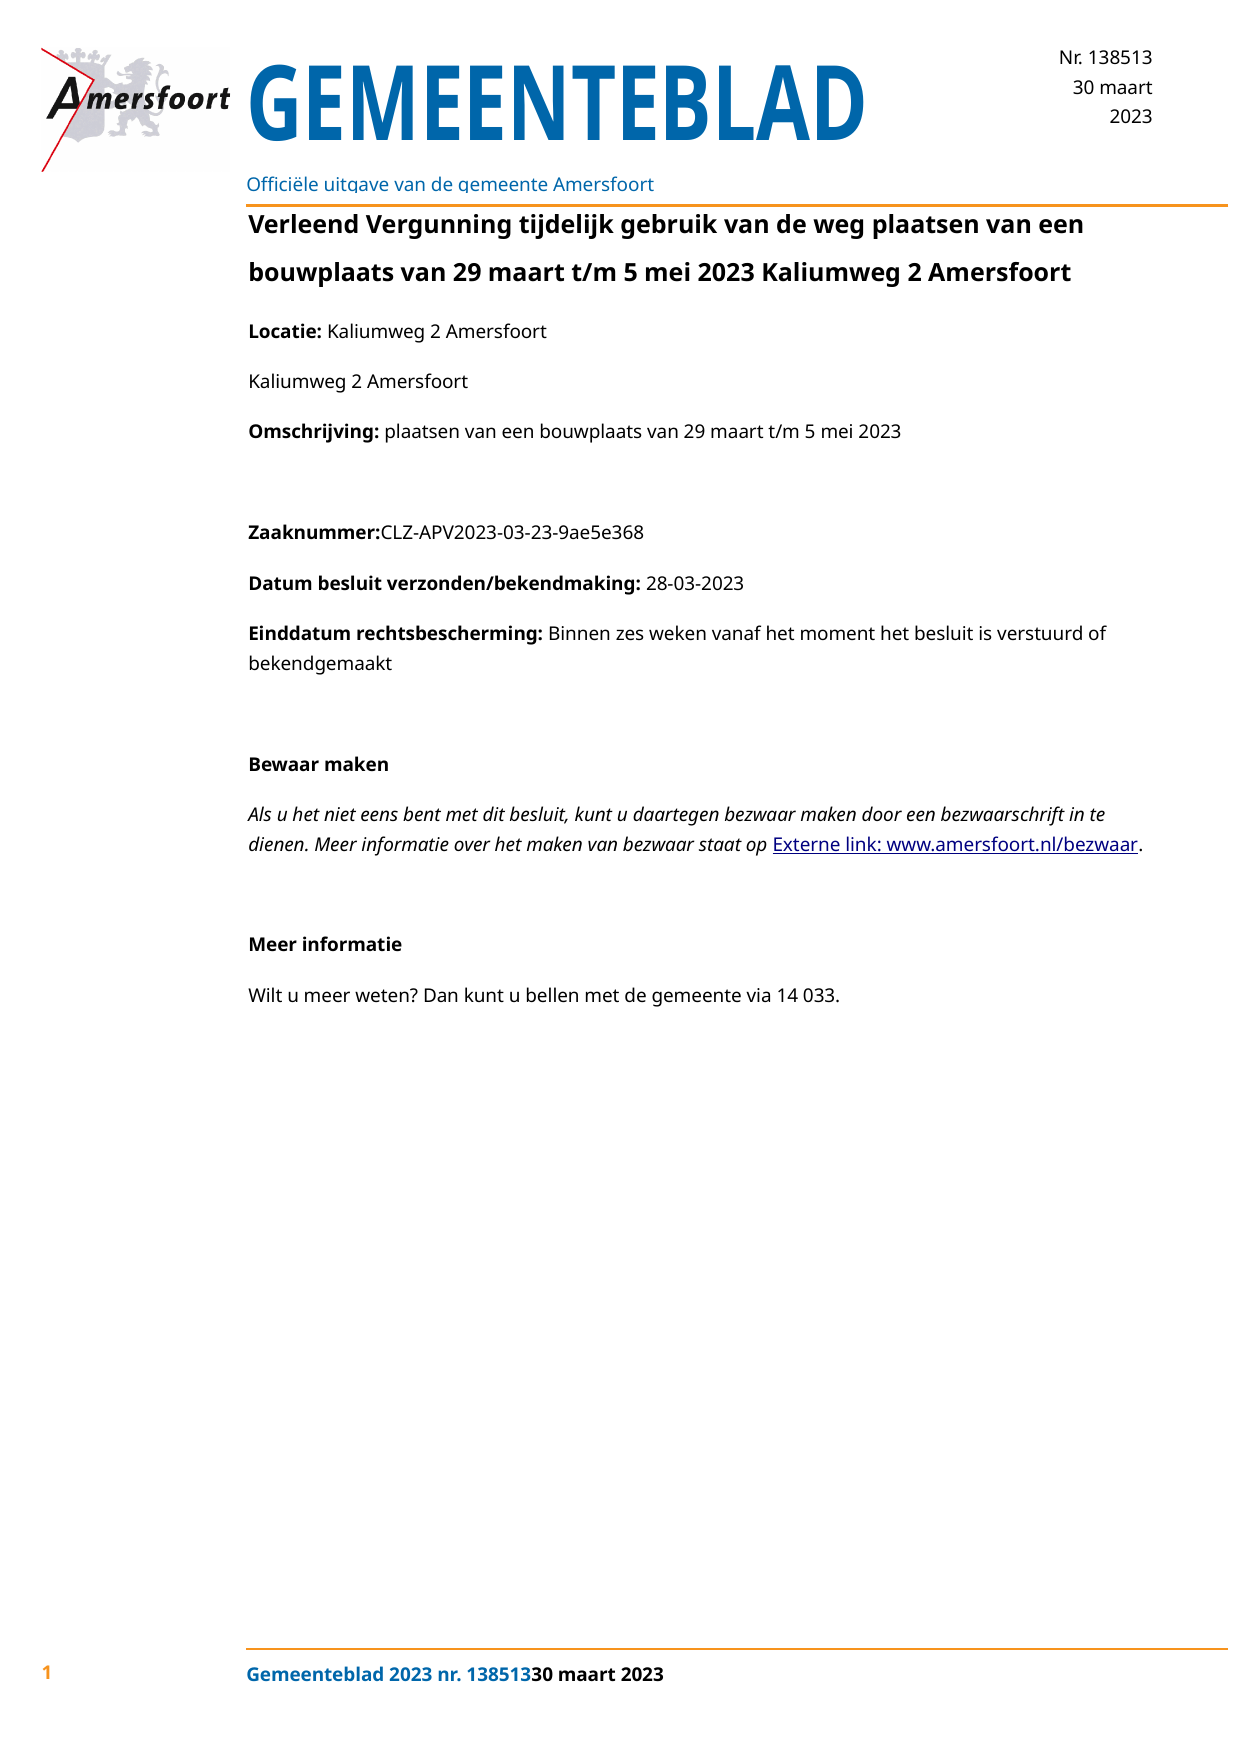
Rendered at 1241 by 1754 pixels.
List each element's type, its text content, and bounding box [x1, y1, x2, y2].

text Wilt u meer weten? Dan kunt u bellen met de gemeente via 14 033. [248, 982, 1152, 1008]
text Omschrijving: plaatsen van een bouwplaats van 29 maart t/m 5 mei 2023 [248, 419, 1152, 444]
picture [41, 47, 231, 172]
text Einddatum rechtsbescherming: Binnen zes weken vanaf het moment het besluit is verstuurd of bekendgemaakt [248, 620, 1152, 676]
text Locatie: Kaliumweg 2 Amersfoort [248, 318, 1152, 344]
text Als u het niet eens bent met dit besluit, kunt u daartegen bezwaar maken door een bezwaarschrift in te dienen. Meer informatie over het maken van bezwaar staat op Externe link: www.amersfoort.nl/bezwaar. [248, 801, 1152, 857]
text Zaaknummer:CLZ-APV2023-03-23-9ae5e368 [248, 519, 1152, 545]
text Verleend Vergunning tijdelijk gebruik van de weg plaatsen van een bouwplaats van 29 maart t/m 5 mei 2023 Kaliumweg 2 Amersfoort [248, 207, 1152, 288]
text Bewaar maken [248, 751, 1152, 777]
text Datum besluit verzonden/bekendmaking: 28-03-2023 [248, 570, 1152, 596]
text Meer informatie [248, 932, 1152, 957]
text Kaliumweg 2 Amersfoort [248, 368, 1152, 394]
